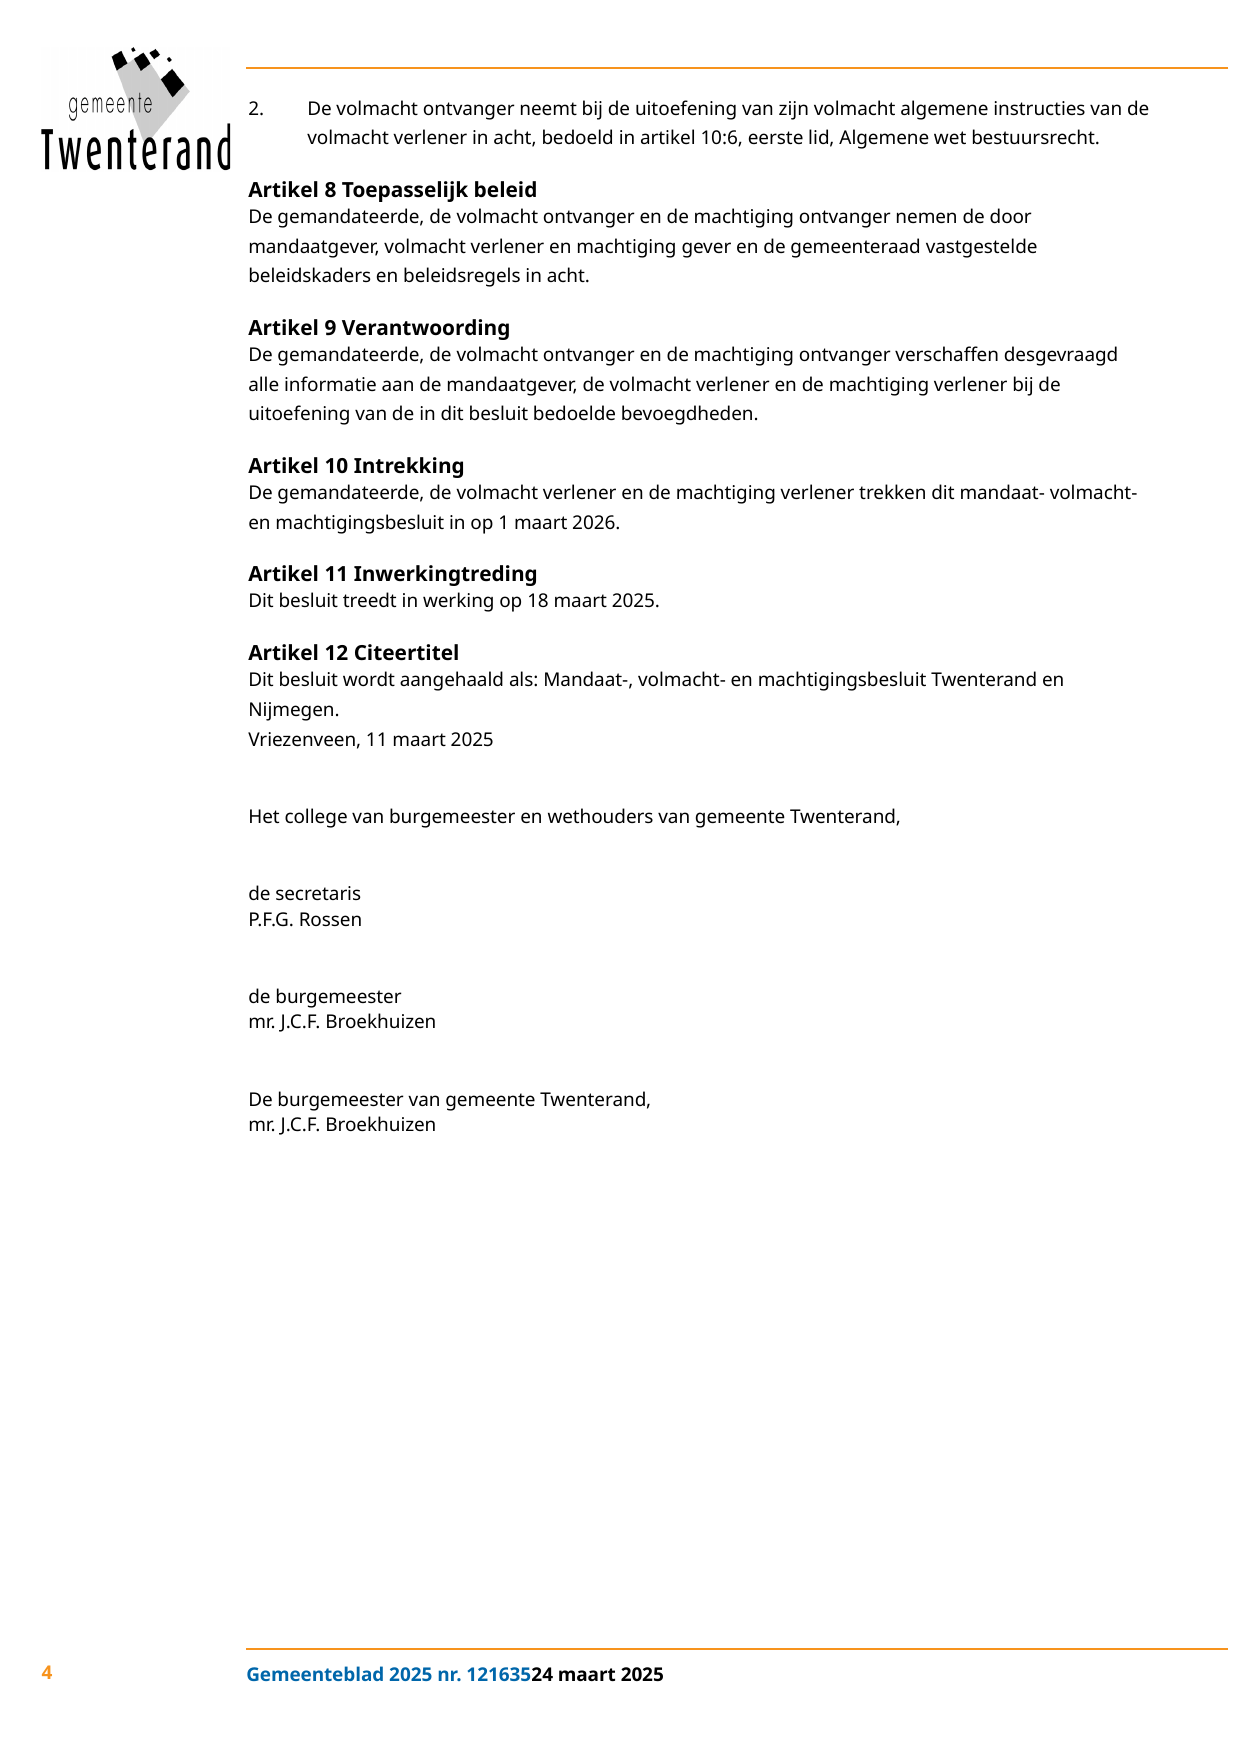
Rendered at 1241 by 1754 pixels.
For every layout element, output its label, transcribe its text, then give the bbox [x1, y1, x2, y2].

text Het college van burgemeester en wethouders van gemeente Twenterand, [248, 803, 1152, 829]
text Artikel 11 Inwerkingtreding [248, 559, 1152, 588]
list De volmacht ontvanger neemt bij de uitoefening van zijn volmacht algemene instructies van de volmacht verlener in acht, bedoeld in artikel 10:6, eerste lid, Algemene wet bestuursrecht. [248, 95, 1152, 150]
text P.F.G. Rossen [248, 906, 1152, 932]
text Artikel 10 Intrekking [248, 451, 1152, 479]
text Artikel 9 Verantwoording [248, 313, 1152, 341]
text De gemandateerde, de volmacht verlener en de machtiging verlener trekken dit mandaat- volmacht- en machtigingsbesluit in op 1 maart 2026. [248, 479, 1152, 534]
picture [41, 47, 231, 172]
text De gemandateerde, de volmacht ontvanger en de machtiging ontvanger nemen de door mandaatgever, volmacht verlener en machtiging gever en de gemeenteraad vastgestelde beleidskaders en beleidsregels in acht. [248, 203, 1152, 288]
text De gemandateerde, de volmacht ontvanger en de machtiging ontvanger verschaffen desgevraagd alle informatie aan de mandaatgever, de volmacht verlener en de machtiging verlener bij de uitoefening van de in dit besluit bedoelde bevoegdheden. [248, 341, 1152, 426]
text Artikel 12 Citeertitel [248, 638, 1152, 667]
text de secretaris [248, 880, 1152, 906]
text Vriezenveen, 11 maart 2025 [248, 726, 1152, 751]
text mr. J.C.F. Broekhuizen [248, 1112, 1152, 1137]
text Artikel 8 Toepasselijk beleid [248, 175, 1152, 203]
text de burgemeester [248, 983, 1152, 1009]
text Dit besluit wordt aangehaald als: Mandaat-, volmacht- en machtigingsbesluit Twenterand en Nijmegen. [248, 667, 1152, 722]
text mr. J.C.F. Broekhuizen [248, 1009, 1152, 1034]
text De burgemeester van gemeente Twenterand, [248, 1086, 1152, 1112]
text Dit besluit treedt in werking op 18 maart 2025. [248, 588, 1152, 613]
